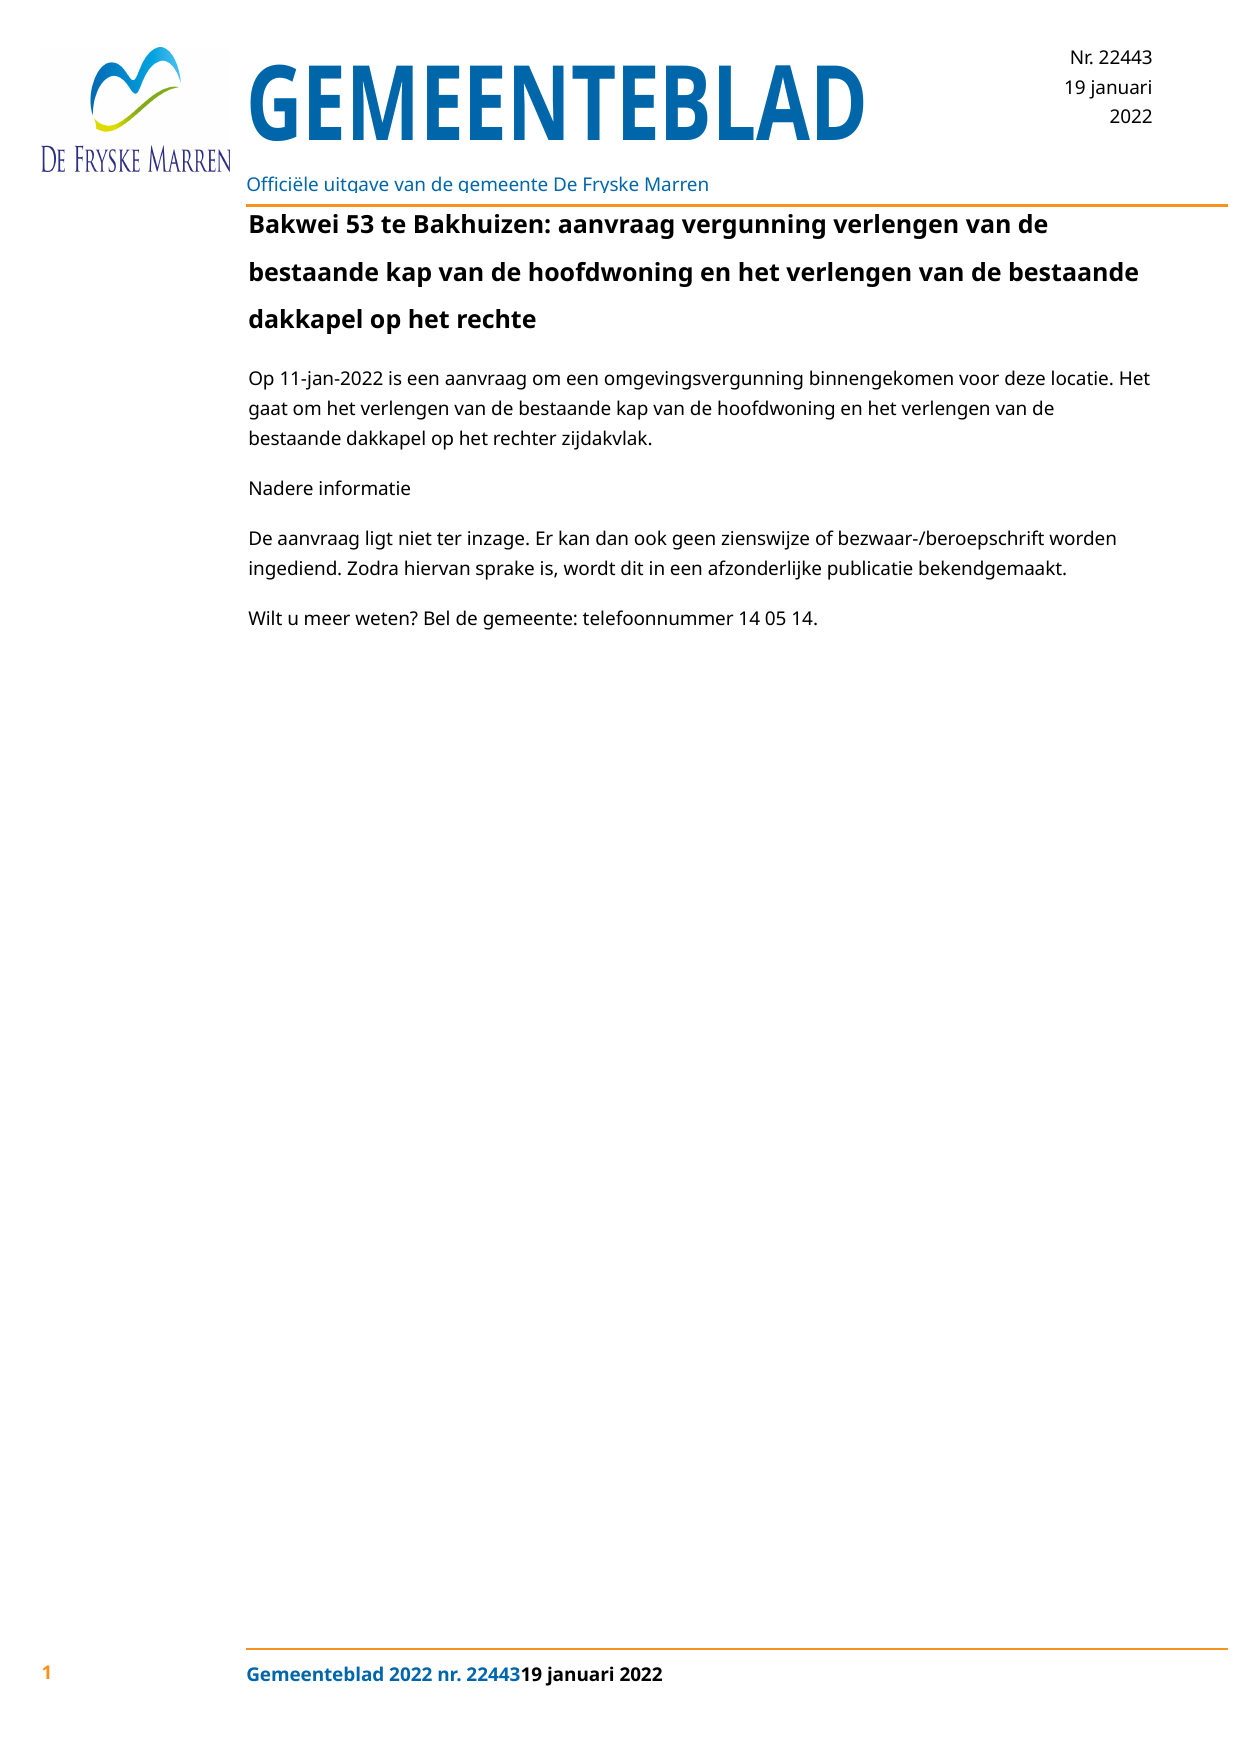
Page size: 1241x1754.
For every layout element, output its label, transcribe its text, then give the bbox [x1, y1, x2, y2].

text Nadere informatie [248, 475, 1152, 501]
text Op 11-jan-2022 is een aanvraag om een omgevingsvergunning binnengekomen voor deze locatie. Het gaat om het verlengen van de bestaande kap van de hoofdwoning en het verlengen van de bestaande dakkapel op het rechter zijdakvlak. [248, 366, 1152, 450]
picture [41, 47, 231, 172]
text De aanvraag ligt niet ter inzage. Er kan dan ook geen zienswijze of bezwaar-/beroepschrift worden ingediend. Zodra hiervan sprake is, wordt dit in een afzonderlijke publicatie bekendgemaakt. [248, 526, 1152, 581]
text Wilt u meer weten? Bel de gemeente: telefoonnummer 14 05 14. [248, 606, 1152, 631]
text Bakwei 53 te Bakhuizen: aanvraag vergunning verlengen van de bestaande kap van de hoofdwoning en het verlengen van de bestaande dakkapel op het rechte [248, 207, 1152, 336]
